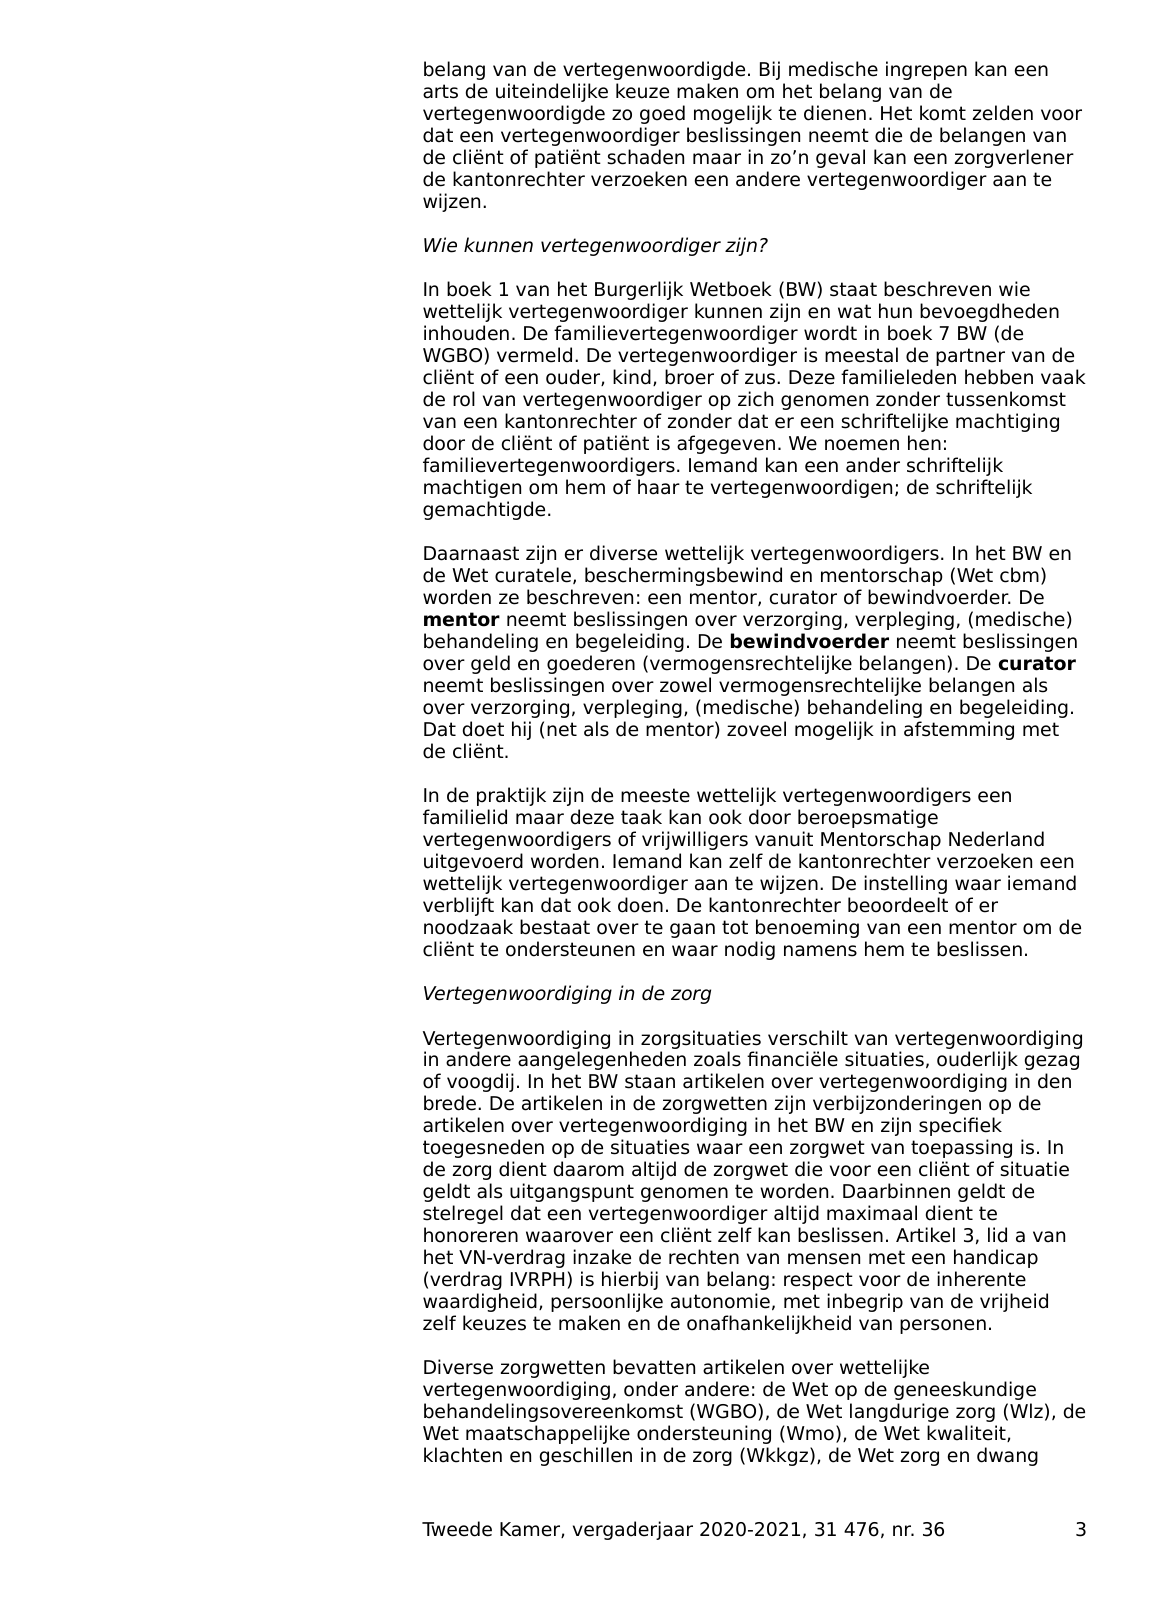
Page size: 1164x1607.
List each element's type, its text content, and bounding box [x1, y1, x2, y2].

text Daarnaast zijn er diverse wettelijk vertegenwoordigers. In het BW en de Wet curatele, beschermingsbewind en mentorschap (Wet cbm) worden ze beschreven: een mentor, curator of bewindvoerder. De mentor neemt beslissingen over verzorging, verpleging, (medische) behandeling en begeleiding. De bewindvoerder neemt beslissingen over geld en goederen (vermogensrechtelijke belangen). De curator neemt beslissingen over zowel vermogensrechtelijke belangen als over verzorging, verpleging, (medische) behandeling en begeleiding. Dat doet hij (net als de mentor) zoveel mogelijk in afstemming met de cliënt. [422, 543, 1087, 763]
text In boek 1 van het Burgerlijk Wetboek (BW) staat beschreven wie wettelijk vertegenwoordiger kunnen zijn en wat hun bevoegdheden inhouden. De familievertegenwoordiger wordt in boek 7 BW (de WGBO) vermeld. De vertegenwoordiger is meestal de partner van de cliënt of een ouder, kind, broer of zus. Deze familieleden hebben vaak de rol van vertegenwoordiger op zich genomen zonder tussenkomst van een kantonrechter of zonder dat er een schriftelijke machtiging door de cliënt of patiënt is afgegeven. We noemen hen: familievertegenwoordigers. Iemand kan een ander schriftelijk machtigen om hem of haar te vertegenwoordigen; de schriftelijk gemachtigde. [422, 279, 1087, 521]
text belang van de vertegenwoordigde. Bij medische ingrepen kan een arts de uiteindelijke keuze maken om het belang van de vertegenwoordigde zo goed mogelijk te dienen. Het komt zelden voor dat een vertegenwoordiger beslissingen neemt die de belangen van de cliënt of patiënt schaden maar in zo’n geval kan een zorgverlener de kantonrechter verzoeken een andere vertegenwoordiger aan te wijzen. [422, 59, 1087, 213]
text Diverse zorgwetten bevatten artikelen over wettelijke vertegenwoordiging, onder andere: de Wet op de geneeskundige behandelingsovereenkomst (WGBO), de Wet langdurige zorg (Wlz), de Wet maatschappelijke ondersteuning (Wmo), de Wet kwaliteit, klachten en geschillen in de zorg (Wkkgz), de Wet zorg en dwang [422, 1357, 1087, 1467]
subtitle Wie kunnen vertegenwoordiger zijn? [422, 235, 1087, 257]
subtitle Vertegenwoordiging in de zorg [422, 983, 1087, 1005]
text Vertegenwoordiging in zorgsituaties verschilt van vertegenwoordiging in andere aangelegenheden zoals financiële situaties, ouderlijk gezag of voogdij. In het BW staan artikelen over vertegenwoordiging in den brede. De artikelen in de zorgwetten zijn verbijzonderingen op de artikelen over vertegenwoordiging in het BW en zijn specifiek toegesneden op de situaties waar een zorgwet van toepassing is. In de zorg dient daarom altijd de zorgwet die voor een cliënt of situatie geldt als uitgangspunt genomen te worden. Daarbinnen geldt de stelregel dat een vertegenwoordiger altijd maximaal dient te honoreren waarover een cliënt zelf kan beslissen. Artikel 3, lid a van het VN-verdrag inzake de rechten van mensen met een handicap (verdrag IVRPH) is hierbij van belang: respect voor de inherente waardigheid, persoonlijke autonomie, met inbegrip van de vrijheid zelf keuzes te maken en de onafhankelijkheid van personen. [422, 1027, 1087, 1335]
text In de praktijk zijn de meeste wettelijk vertegenwoordigers een familielid maar deze taak kan ook door beroepsmatige vertegenwoordigers of vrijwilligers vanuit Mentorschap Nederland uitgevoerd worden. Iemand kan zelf de kantonrechter verzoeken een wettelijk vertegenwoordiger aan te wijzen. De instelling waar iemand verblijft kan dat ook doen. De kantonrechter beoordeelt of er noodzaak bestaat over te gaan tot benoeming van een mentor om de cliënt te ondersteunen en waar nodig namens hem te beslissen. [422, 785, 1087, 961]
